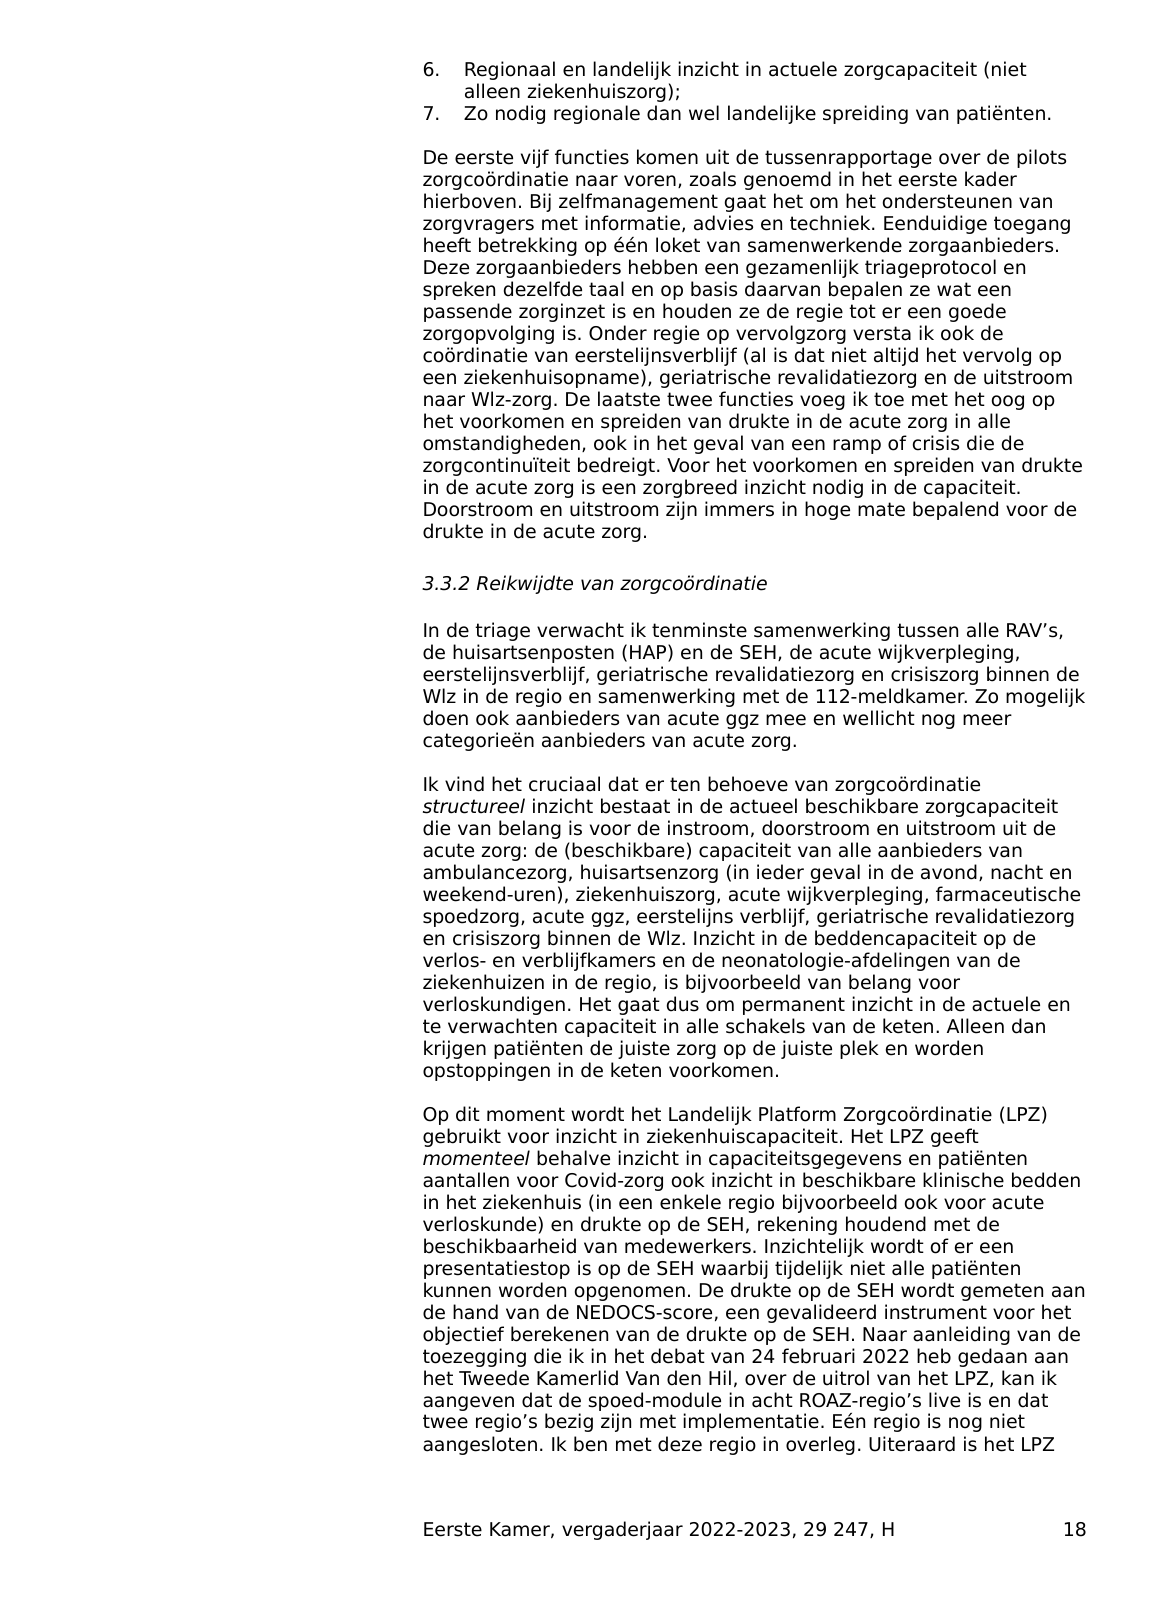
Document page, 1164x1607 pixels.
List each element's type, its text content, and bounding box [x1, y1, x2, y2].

text Op dit moment wordt het Landelijk Platform Zorgcoördinatie (LPZ) gebruikt voor inzicht in ziekenhuiscapaciteit. Het LPZ geeft momenteel behalve inzicht in capaciteitsgegevens en patiënten aantallen voor Covid-zorg ook inzicht in beschikbare klinische bedden in het ziekenhuis (in een enkele regio bijvoorbeeld ook voor acute verloskunde) en drukte op de SEH, rekening houdend met de beschikbaarheid van medewerkers. Inzichtelijk wordt of er een presentatiestop is op de SEH waarbij tijdelijk niet alle patiënten kunnen worden opgenomen. De drukte op de SEH wordt gemeten aan de hand van de NEDOCS-score, een gevalideerd instrument voor het objectief berekenen van de drukte op de SEH. Naar aanleiding van de toezegging die ik in het debat van 24 februari 2022 heb gedaan aan het Tweede Kamerlid Van den Hil, over de uitrol van het LPZ, kan ik aangeven dat de spoed-module in acht ROAZ-regio’s live is en dat twee regio’s bezig zijn met implementatie. Eén regio is nog niet aangesloten. Ik ben met deze regio in overleg. Uiteraard is het LPZ [422, 1104, 1087, 1455]
text 6. Regionaal en landelijk inzicht in actuele zorgcapaciteit (niet alleen ziekenhuiszorg); [422, 59, 1087, 103]
subtitle 3.3.2 Reikwijdte van zorgcoördinatie [422, 573, 1087, 595]
text 7. Zo nodig regionale dan wel landelijke spreiding van patiënten. [422, 103, 1087, 125]
text De eerste vijf functies komen uit de tussenrapportage over de pilots zorgcoördinatie naar voren, zoals genoemd in het eerste kader hierboven. Bij zelfmanagement gaat het om het ondersteunen van zorgvragers met informatie, advies en techniek. Eenduidige toegang heeft betrekking op één loket van samenwerkende zorgaanbieders. Deze zorgaanbieders hebben een gezamenlijk triageprotocol en spreken dezelfde taal en op basis daarvan bepalen ze wat een passende zorginzet is en houden ze de regie tot er een goede zorgopvolging is. Onder regie op vervolgzorg versta ik ook de coördinatie van eerstelijnsverblijf (al is dat niet altijd het vervolg op een ziekenhuisopname), geriatrische revalidatiezorg en de uitstroom naar Wlz-zorg. De laatste twee functies voeg ik toe met het oog op het voorkomen en spreiden van drukte in de acute zorg in alle omstandigheden, ook in het geval van een ramp of crisis die de zorgcontinuïteit bedreigt. Voor het voorkomen en spreiden van drukte in de acute zorg is een zorgbreed inzicht nodig in de capaciteit. Doorstroom en uitstroom zijn immers in hoge mate bepalend voor de drukte in de acute zorg. [422, 147, 1087, 543]
text In de triage verwacht ik tenminste samenwerking tussen alle RAV’s, de huisartsenposten (HAP) en de SEH, de acute wijkverpleging, eerstelijnsverblijf, geriatrische revalidatiezorg en crisiszorg binnen de Wlz in de regio en samenwerking met de 112-meldkamer. Zo mogelijk doen ook aanbieders van acute ggz mee en wellicht nog meer categorieën aanbieders van acute zorg. [422, 620, 1087, 752]
text Ik vind het cruciaal dat er ten behoeve van zorgcoördinatie structureel inzicht bestaat in de actueel beschikbare zorgcapaciteit die van belang is voor de instroom, doorstroom en uitstroom uit de acute zorg: de (beschikbare) capaciteit van alle aanbieders van ambulancezorg, huisartsenzorg (in ieder geval in de avond, nacht en weekend-uren), ziekenhuiszorg, acute wijkverpleging, farmaceutische spoedzorg, acute ggz, eerstelijns verblijf, geriatrische revalidatiezorg en crisiszorg binnen de Wlz. Inzicht in de beddencapaciteit op de verlos- en verblijfkamers en de neonatologie-afdelingen van de ziekenhuizen in de regio, is bijvoorbeeld van belang voor verloskundigen. Het gaat dus om permanent inzicht in de actuele en te verwachten capaciteit in alle schakels van de keten. Alleen dan krijgen patiënten de juiste zorg op de juiste plek en worden opstoppingen in de keten voorkomen. [422, 774, 1087, 1082]
